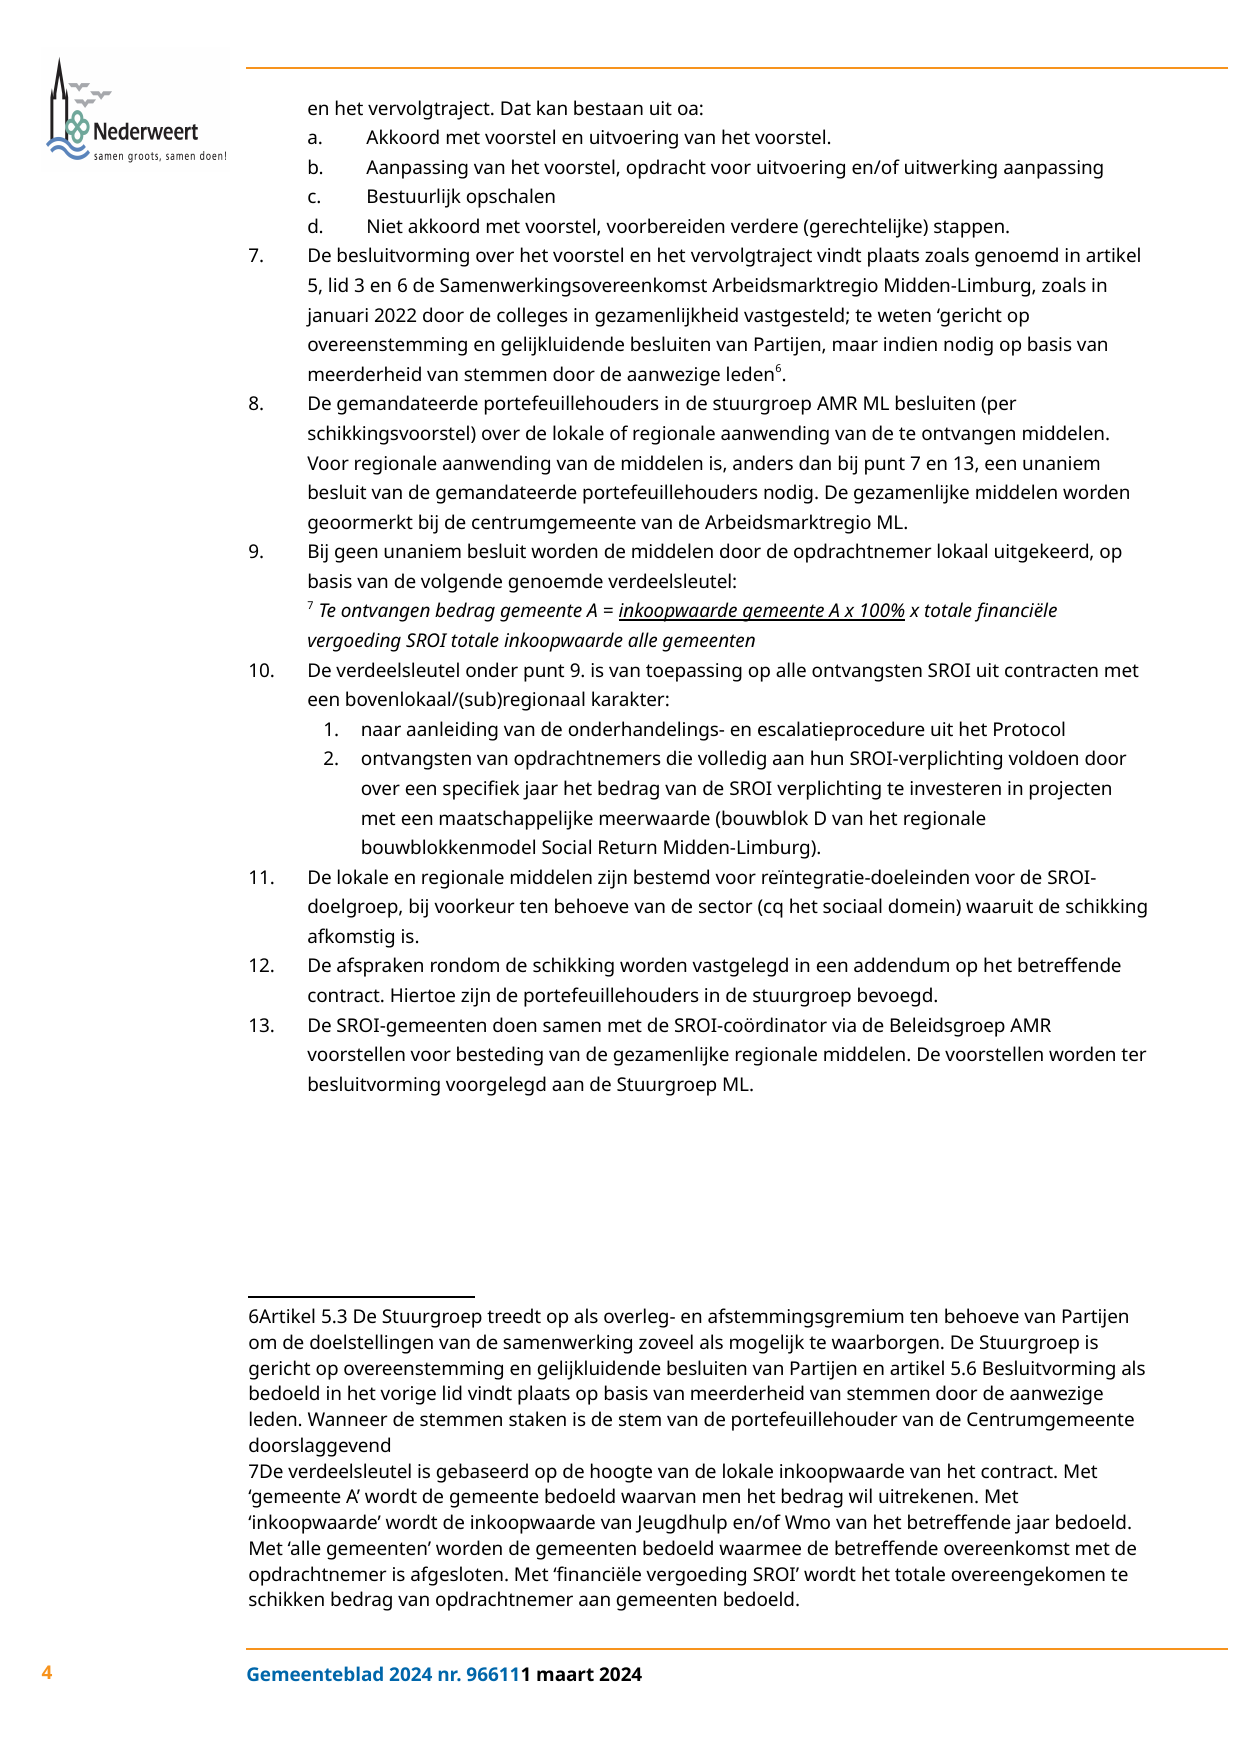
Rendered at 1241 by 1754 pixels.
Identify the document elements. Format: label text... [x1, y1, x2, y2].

list De lokale en regionale middelen zijn bestemd voor reïntegratie-doeleinden voor de SROI- doelgroep, bij voorkeur ten behoeve van de sector (cq het sociaal domein) waaruit de schikking afkomstig is. [248, 864, 1152, 949]
list Aanpassing van het voorstel, opdracht voor uitvoering en/of uitwerking aanpassing [307, 154, 1152, 180]
list naar aanleiding van de onderhandelings- en escalatieprocedure uit het Protocol [323, 716, 1152, 742]
list Bestuurlijk opschalen [307, 183, 1152, 209]
list Akkoord met voorstel en uitvoering van het voorstel. [307, 124, 1152, 150]
list Niet akkoord met voorstel, voorbereiden verdere (gerechtelijke) stappen. [307, 213, 1152, 239]
list Artikel 5.3 De Stuurgroep treedt op als overleg- en afstemmingsgremium ten behoeve van Partijen om de doelstellingen van de samenwerking zoveel als mogelijk te waarborgen. De Stuurgroep is gericht op overeenstemming en gelijkluidende besluiten van Partijen en artikel 5.6 Besluitvorming als bedoeld in het vorige lid vindt plaats op basis van meerderheid van stemmen door de aanwezige leden. Wanneer de stemmen staken is de stem van de portefeuillehouder van de Centrumgemeente doorslaggevend [248, 1303, 1152, 1458]
list De verdeelsleutel is gebaseerd op de hoogte van de lokale inkoopwaarde van het contract. Met ‘gemeente A’ wordt de gemeente bedoeld waarvan men het bedrag wil uitrekenen. Met ‘inkoopwaarde’ wordt de inkoopwaarde van Jeugdhulp en/of Wmo van het betreffende jaar bedoeld. Met ‘alle gemeenten’ worden de gemeenten bedoeld waarmee de betreffende overeenkomst met de opdrachtnemer is afgesloten. Met ‘financiële vergoeding SROI’ wordt het totale overeengekomen te schikken bedrag van opdrachtnemer aan gemeenten bedoeld. [248, 1458, 1152, 1612]
picture [41, 47, 231, 172]
list De verdeelsleutel onder punt 9. is van toepassing op alle ontvangsten SROI uit contracten met een bovenlokaal/(sub)regionaal karakter: [248, 657, 1152, 712]
list Bij geen unaniem besluit worden de middelen door de opdrachtnemer lokaal uitgekeerd, op basis van de volgende genoemde verdeelsleutel: [248, 538, 1152, 594]
list De afspraken rondom de schikking worden vastgelegd in een addendum op het betreffende contract. Hiertoe zijn de portefeuillehouders in de stuurgroep bevoegd. [248, 953, 1152, 1008]
list Te ontvangen bedrag gemeente A = inkoopwaarde gemeente A x 100% x totale financiële vergoeding SROI totale inkoopwaarde alle gemeenten [248, 598, 1152, 653]
list en het vervolgtraject. Dat kan bestaan uit oa: [248, 95, 1152, 121]
list ontvangsten van opdrachtnemers die volledig aan hun SROI-verplichting voldoen door over een specifiek jaar het bedrag van de SROI verplichting te investeren in projecten met een maatschappelijke meerwaarde (bouwblok D van het regionale bouwblokkenmodel Social Return Midden-Limburg). [323, 746, 1152, 860]
list De SROI-gemeenten doen samen met de SROI-coördinator via de Beleidsgroep AMR voorstellen voor besteding van de gezamenlijke regionale middelen. De voorstellen worden ter besluitvorming voorgelegd aan de Stuurgroep ML. [248, 1012, 1152, 1097]
list De gemandateerde portefeuillehouders in de stuurgroep AMR ML besluiten (per schikkingsvoorstel) over de lokale of regionale aanwending van de te ontvangen middelen. Voor regionale aanwending van de middelen is, anders dan bij punt 7 en 13, een unaniem besluit van de gemandateerde portefeuillehouders nodig. De gezamenlijke middelen worden geoormerkt bij de centrumgemeente van de Arbeidsmarktregio ML. [248, 391, 1152, 535]
list De besluitvorming over het voorstel en het vervolgtraject vindt plaats zoals genoemd in artikel 5, lid 3 en 6 de Samenwerkingsovereenkomst Arbeidsmarktregio Midden-Limburg, zoals in januari 2022 door de colleges in gezamenlijkheid vastgesteld; te weten ‘gericht op overeenstemming en gelijkluidende besluiten van Partijen, maar indien nodig op basis van meerderheid van stemmen door de aanwezige leden. [248, 243, 1152, 387]
